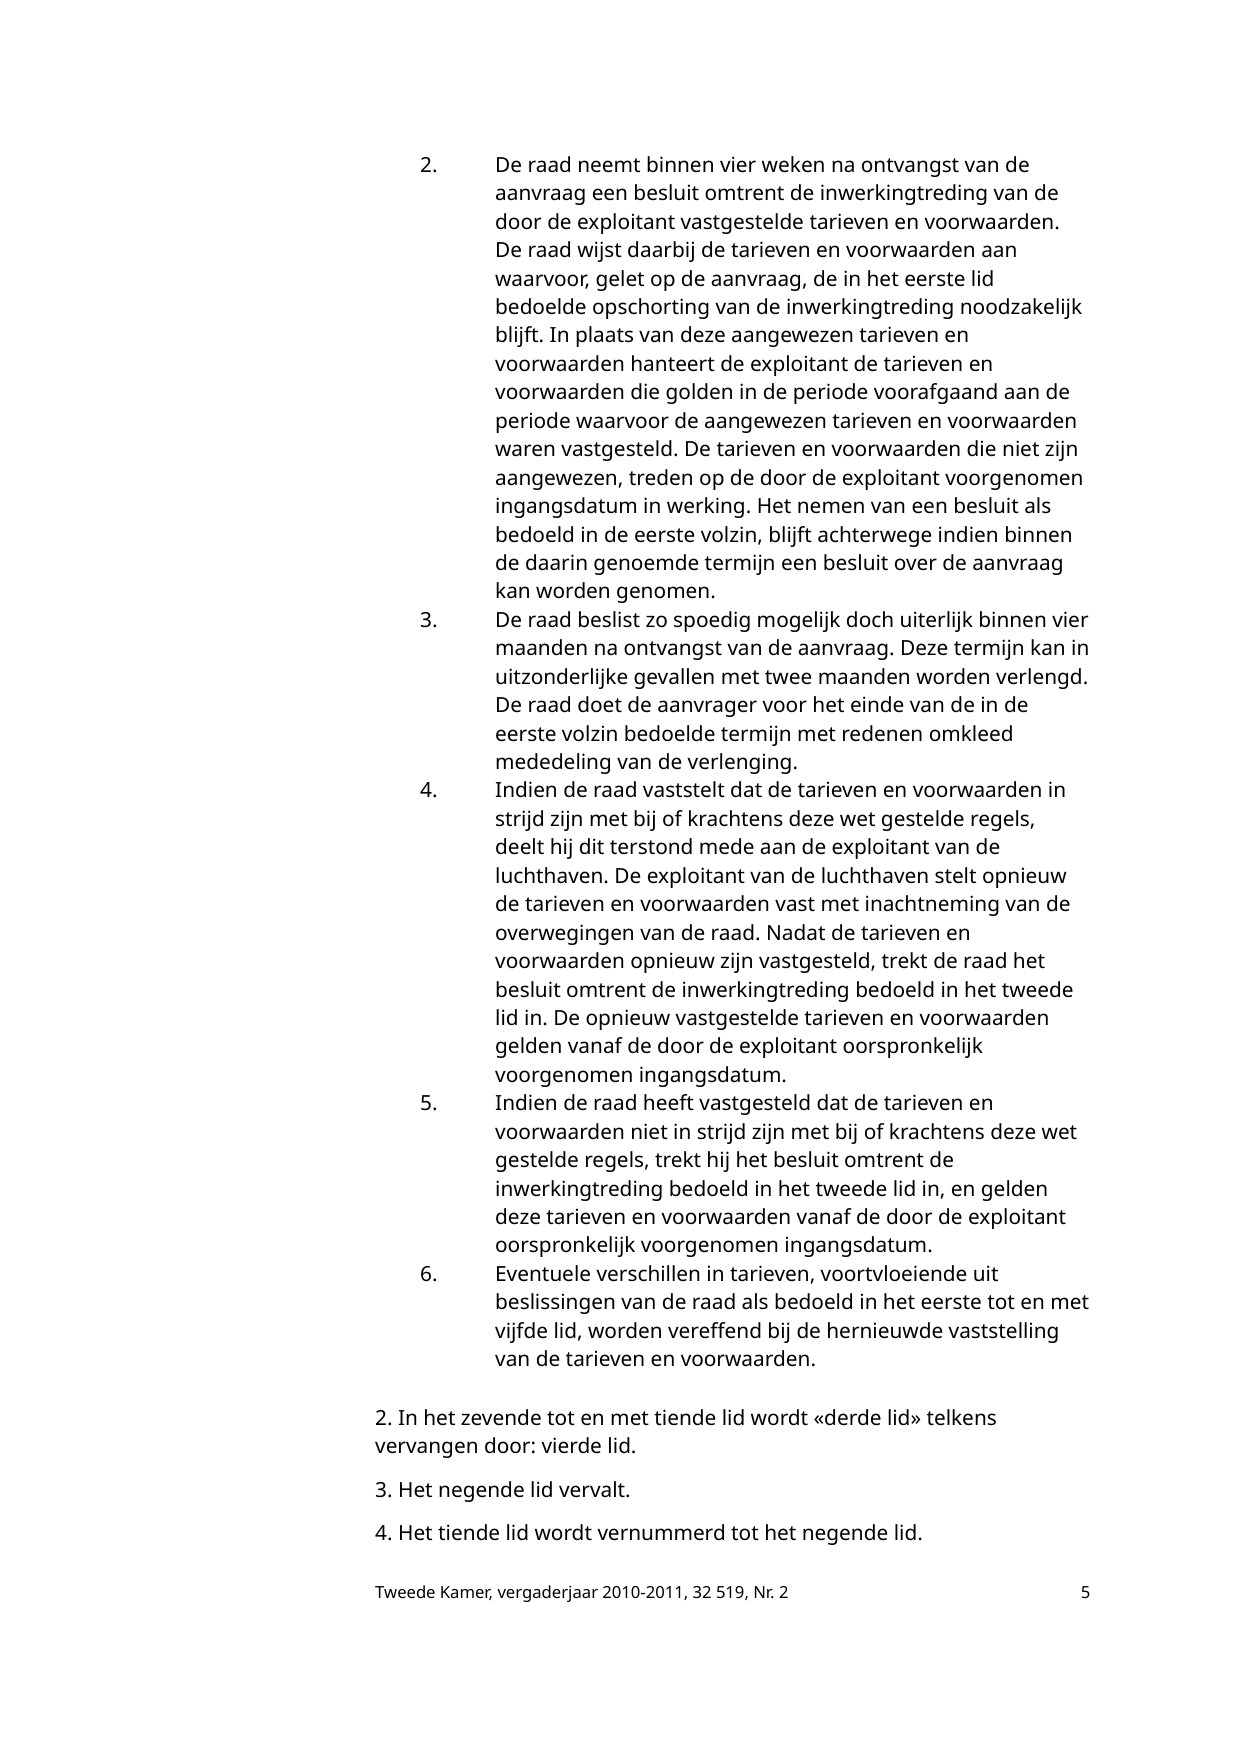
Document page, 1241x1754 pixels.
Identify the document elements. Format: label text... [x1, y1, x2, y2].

list Eventuele verschillen in tarieven, voortvloeiende uit beslissingen van de raad als bedoeld in het eerste tot en met vijfde lid, worden vereffend bij de hernieuwde vaststelling van de tarieven en voorwaarden. [420, 1259, 1090, 1373]
list Indien de raad heeft vastgesteld dat de tarieven en voorwaarden niet in strijd zijn met bij of krachtens deze wet gestelde regels, trekt hij het besluit omtrent de inwerkingtreding bedoeld in het tweede lid in, en gelden deze tarieven en voorwaarden vanaf de door de exploitant oorspronkelijk voorgenomen ingangsdatum. [420, 1088, 1090, 1259]
list De raad neemt binnen vier weken na ontvangst van de aanvraag een besluit omtrent de inwerkingtreding van de door de exploitant vastgestelde tarieven en voorwaarden. De raad wijst daarbij de tarieven en voorwaarden aan waarvoor, gelet op de aanvraag, de in het eerste lid bedoelde opschorting van de inwerkingtreding noodzakelijk blijft. In plaats van deze aangewezen tarieven en voorwaarden hanteert de exploitant de tarieven en voorwaarden die golden in de periode voorafgaand aan de periode waarvoor de aangewezen tarieven en voorwaarden waren vastgesteld. De tarieven en voorwaarden die niet zijn aangewezen, treden op de door de exploitant voorgenomen ingangsdatum in werking. Het nemen van een besluit als bedoeld in de eerste volzin, blijft achterwege indien binnen de daarin genoemde termijn een besluit over de aanvraag kan worden genomen. [420, 150, 1090, 605]
text 2. In het zevende tot en met tiende lid wordt «derde lid» telkens vervangen door: vierde lid. [375, 1403, 1090, 1460]
list De raad beslist zo spoedig mogelijk doch uiterlijk binnen vier maanden na ontvangst van de aanvraag. Deze termijn kan in uitzonderlijke gevallen met twee maanden worden verlengd. De raad doet de aanvrager voor het einde van de in de eerste volzin bedoelde termijn met redenen omkleed mededeling van de verlenging. [420, 605, 1090, 776]
list Indien de raad vaststelt dat de tarieven en voorwaarden in strijd zijn met bij of krachtens deze wet gestelde regels, deelt hij dit terstond mede aan de exploitant van de luchthaven. De exploitant van de luchthaven stelt opnieuw de tarieven en voorwaarden vast met inachtneming van de overwegingen van de raad. Nadat de tarieven en voorwaarden opnieuw zijn vastgesteld, trekt de raad het besluit omtrent de inwerkingtreding bedoeld in het tweede lid in. De opnieuw vastgestelde tarieven en voorwaarden gelden vanaf de door de exploitant oorspronkelijk voorgenomen ingangsdatum. [420, 776, 1090, 1088]
text 3. Het negende lid vervalt. [375, 1475, 1090, 1503]
text 4. Het tiende lid wordt vernummerd tot het negende lid. [375, 1518, 1090, 1547]
